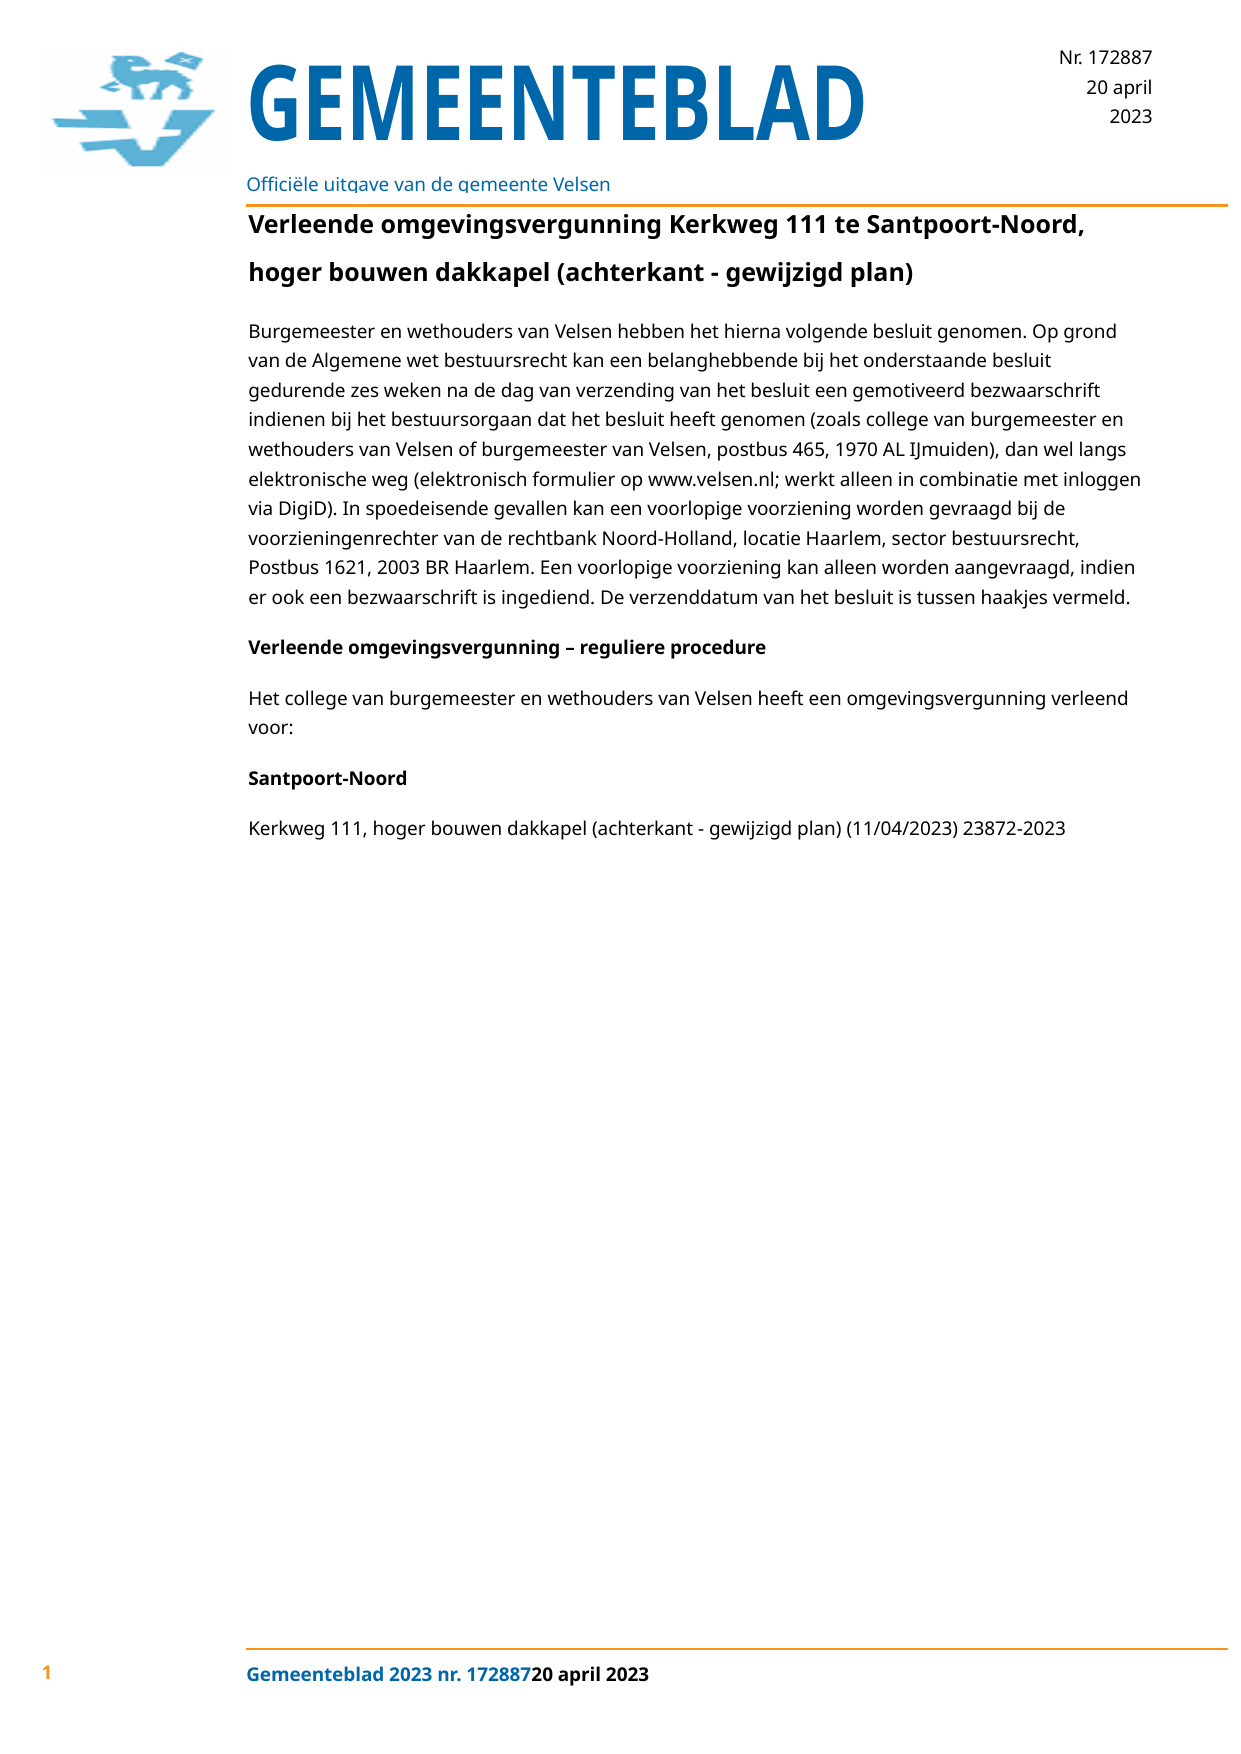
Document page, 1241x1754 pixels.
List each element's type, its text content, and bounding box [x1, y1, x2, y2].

text Burgemeester en wethouders van Velsen hebben het hierna volgende besluit genomen. Op grond van de Algemene wet bestuursrecht kan een belanghebbende bij het onderstaande besluit gedurende zes weken na de dag van verzending van het besluit een gemotiveerd bezwaarschrift indienen bij het bestuursorgaan dat het besluit heeft genomen (zoals college van burgemeester en wethouders van Velsen of burgemeester van Velsen, postbus 465, 1970 AL IJmuiden), dan wel langs elektronische weg (elektronisch formulier op www.velsen.nl; werkt alleen in combinatie met inloggen via DigiD). In spoedeisende gevallen kan een voorlopige voorziening worden gevraagd bij de voorzieningenrechter van de rechtbank Noord-Holland, locatie Haarlem, sector bestuursrecht, Postbus 1621, 2003 BR Haarlem. Een voorlopige voorziening kan alleen worden aangevraagd, indien er ook een bezwaarschrift is ingediend. De verzenddatum van het besluit is tussen haakjes vermeld. [248, 318, 1152, 610]
text Verleende omgevingsvergunning Kerkweg 111 te Santpoort-Noord, hoger bouwen dakkapel (achterkant - gewijzigd plan) [248, 207, 1152, 288]
text Santpoort-Noord [248, 765, 1152, 791]
text Kerkweg 111, hoger bouwen dakkapel (achterkant - gewijzigd plan) (11/04/2023) 23872-2023 [248, 815, 1152, 841]
picture [41, 47, 231, 172]
text Verleende omgevingsvergunning – reguliere procedure [248, 634, 1152, 660]
text Het college van burgemeester en wethouders van Velsen heeft een omgevingsvergunning verleend voor: [248, 685, 1152, 740]
